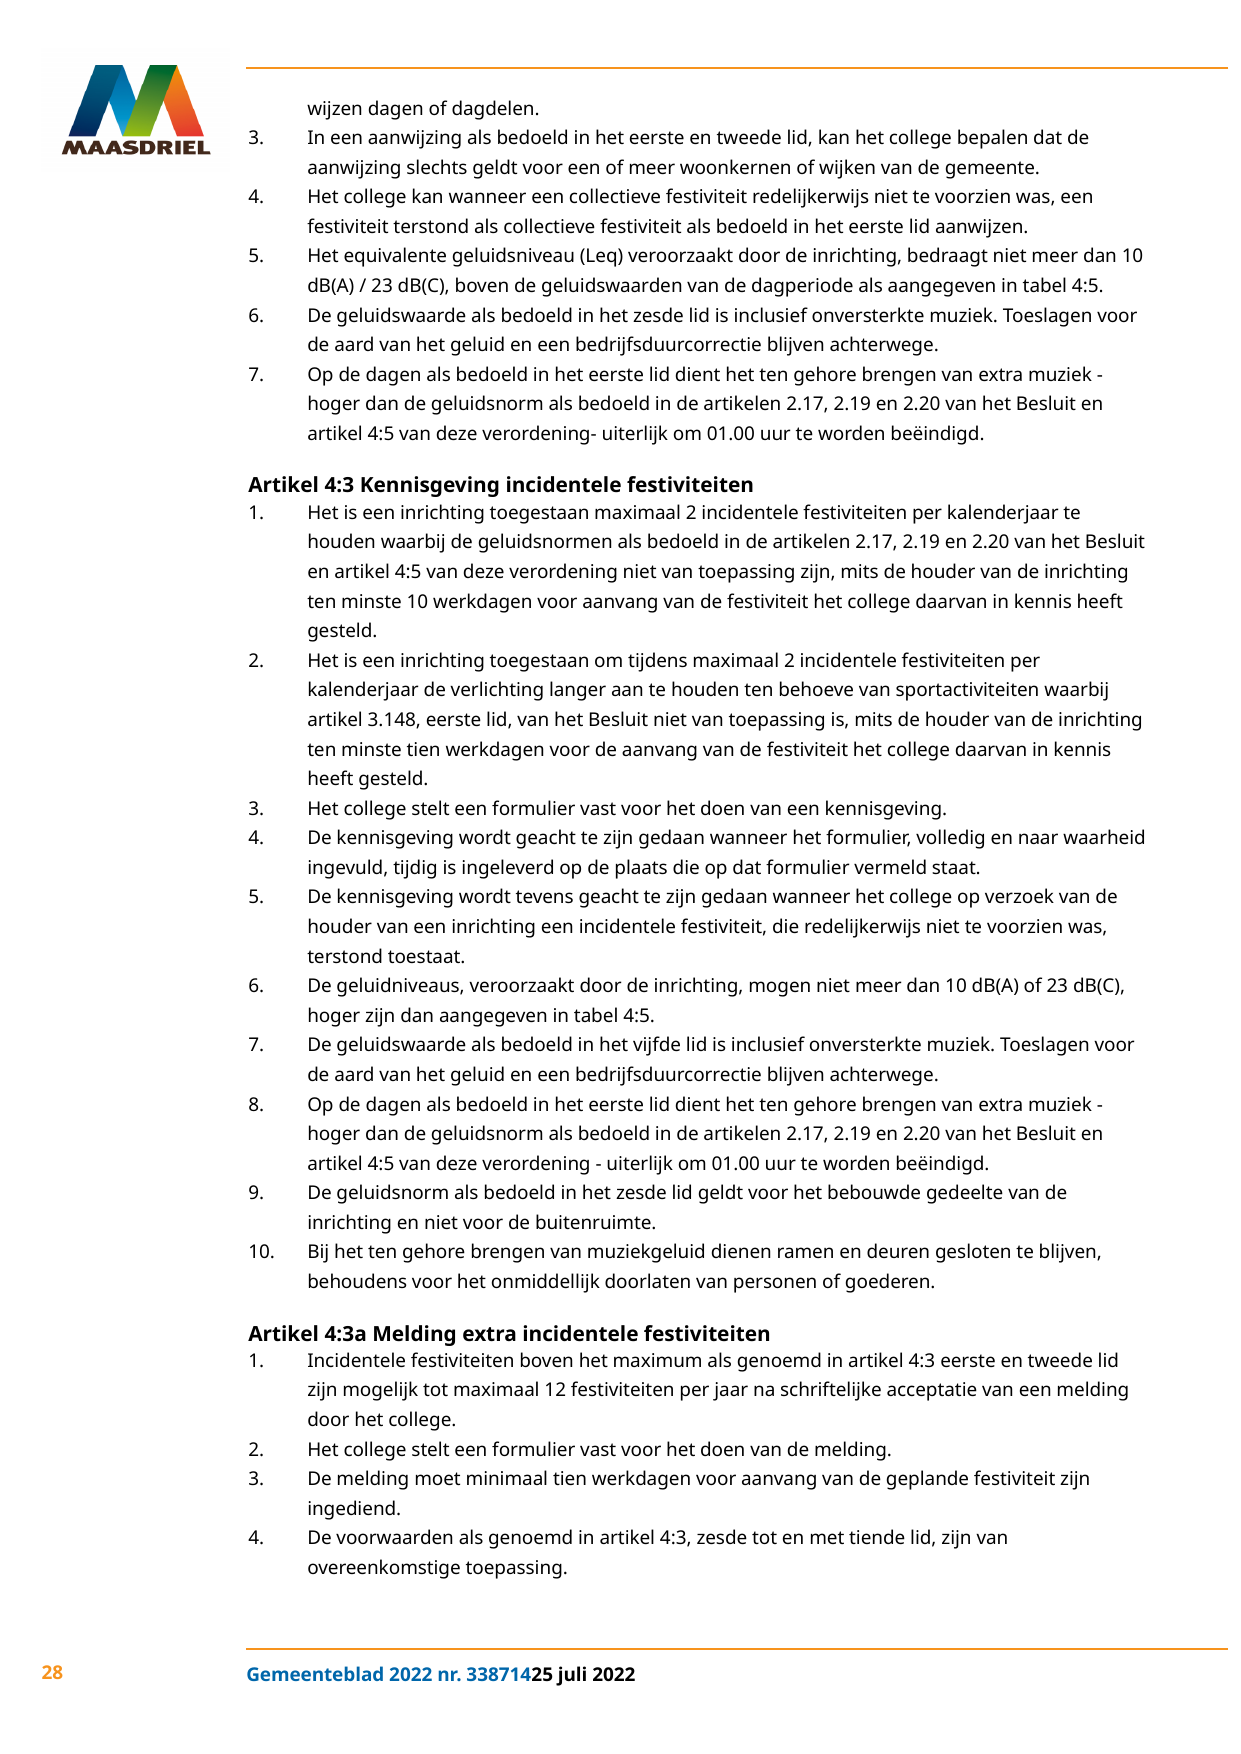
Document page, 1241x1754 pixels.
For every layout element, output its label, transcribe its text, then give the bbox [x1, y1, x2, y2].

list Incidentele festiviteiten boven het maximum als genoemd in artikel 4:3 eerste en tweede lid zijn mogelijk tot maximaal 12 festiviteiten per jaar na schriftelijke acceptatie van een melding door het college. [248, 1347, 1152, 1432]
list Op de dagen als bedoeld in het eerste lid dient het ten gehore brengen van extra muziek - hoger dan de geluidsnorm als bedoeld in de artikelen 2.17, 2.19 en 2.20 van het Besluit en artikel 4:5 van deze verordening - uiterlijk om 01.00 uur te worden beëindigd. [248, 1091, 1152, 1176]
list De melding moet minimaal tien werkdagen voor aanvang van de geplande festiviteit zijn ingediend. [248, 1465, 1152, 1521]
text Artikel 4:3 Kennisgeving incidentele festiviteiten [248, 471, 1152, 499]
list Op de dagen als bedoeld in het eerste lid dient het ten gehore brengen van extra muziek -hoger dan de geluidsnorm als bedoeld in de artikelen 2.17, 2.19 en 2.20 van het Besluit en artikel 4:5 van deze verordening- uiterlijk om 01.00 uur te worden beëindigd. [248, 361, 1152, 446]
list De geluidswaarde als bedoeld in het zesde lid is inclusief onversterkte muziek. Toeslagen voor de aard van het geluid en een bedrijfsduurcorrectie blijven achterwege. [248, 302, 1152, 357]
text Artikel 4:3a Melding extra incidentele festiviteiten [248, 1319, 1152, 1347]
list De kennisgeving wordt geacht te zijn gedaan wanneer het formulier, volledig en naar waarheid ingevuld, tijdig is ingeleverd op de plaats die op dat formulier vermeld staat. [248, 824, 1152, 880]
list Het is een inrichting toegestaan om tijdens maximaal 2 incidentele festiviteiten per kalenderjaar de verlichting langer aan te houden ten behoeve van sportactiviteiten waarbij artikel 3.148, eerste lid, van het Besluit niet van toepassing is, mits de houder van de inrichting ten minste tien werkdagen voor de aanvang van de festiviteit het college daarvan in kennis heeft gesteld. [248, 647, 1152, 791]
picture [41, 47, 231, 172]
list Het college stelt een formulier vast voor het doen van de melding. [248, 1436, 1152, 1462]
list De geluidswaarde als bedoeld in het vijfde lid is inclusief onversterkte muziek. Toeslagen voor de aard van het geluid en een bedrijfsduurcorrectie blijven achterwege. [248, 1032, 1152, 1087]
list Het college stelt een formulier vast voor het doen van een kennisgeving. [248, 795, 1152, 821]
list Het equivalente geluidsniveau (Leq) veroorzaakt door de inrichting, bedraagt niet meer dan 10 dB(A) / 23 dB(C), boven de geluidswaarden van de dagperiode als aangegeven in tabel 4:5. [248, 243, 1152, 298]
list De voorwaarden als genoemd in artikel 4:3, zesde tot en met tiende lid, zijn van overeenkomstige toepassing. [248, 1524, 1152, 1580]
list Het college kan wanneer een collectieve festiviteit redelijkerwijs niet te voorzien was, een festiviteit terstond als collectieve festiviteit als bedoeld in het eerste lid aanwijzen. [248, 183, 1152, 239]
list Bij het ten gehore brengen van muziekgeluid dienen ramen en deuren gesloten te blijven, behoudens voor het onmiddellijk doorlaten van personen of goederen. [248, 1239, 1152, 1294]
list De geluidsnorm als bedoeld in het zesde lid geldt voor het bebouwde gedeelte van de inrichting en niet voor de buitenruimte. [248, 1179, 1152, 1235]
list Het is een inrichting toegestaan maximaal 2 incidentele festiviteiten per kalenderjaar te houden waarbij de geluidsnormen als bedoeld in de artikelen 2.17, 2.19 en 2.20 van het Besluit en artikel 4:5 van deze verordening niet van toepassing zijn, mits de houder van de inrichting ten minste 10 werkdagen voor aanvang van de festiviteit het college daarvan in kennis heeft gesteld. [248, 499, 1152, 643]
list De geluidniveaus, veroorzaakt door de inrichting, mogen niet meer dan 10 dB(A) of 23 dB(C), hoger zijn dan aangegeven in tabel 4:5. [248, 972, 1152, 1028]
list De kennisgeving wordt tevens geacht te zijn gedaan wanneer het college op verzoek van de houder van een inrichting een incidentele festiviteit, die redelijkerwijs niet te voorzien was, terstond toestaat. [248, 884, 1152, 968]
list wijzen dagen of dagdelen. [248, 95, 1152, 121]
list In een aanwijzing als bedoeld in het eerste en tweede lid, kan het college bepalen dat de aanwijzing slechts geldt voor een of meer woonkernen of wijken van de gemeente. [248, 124, 1152, 180]
